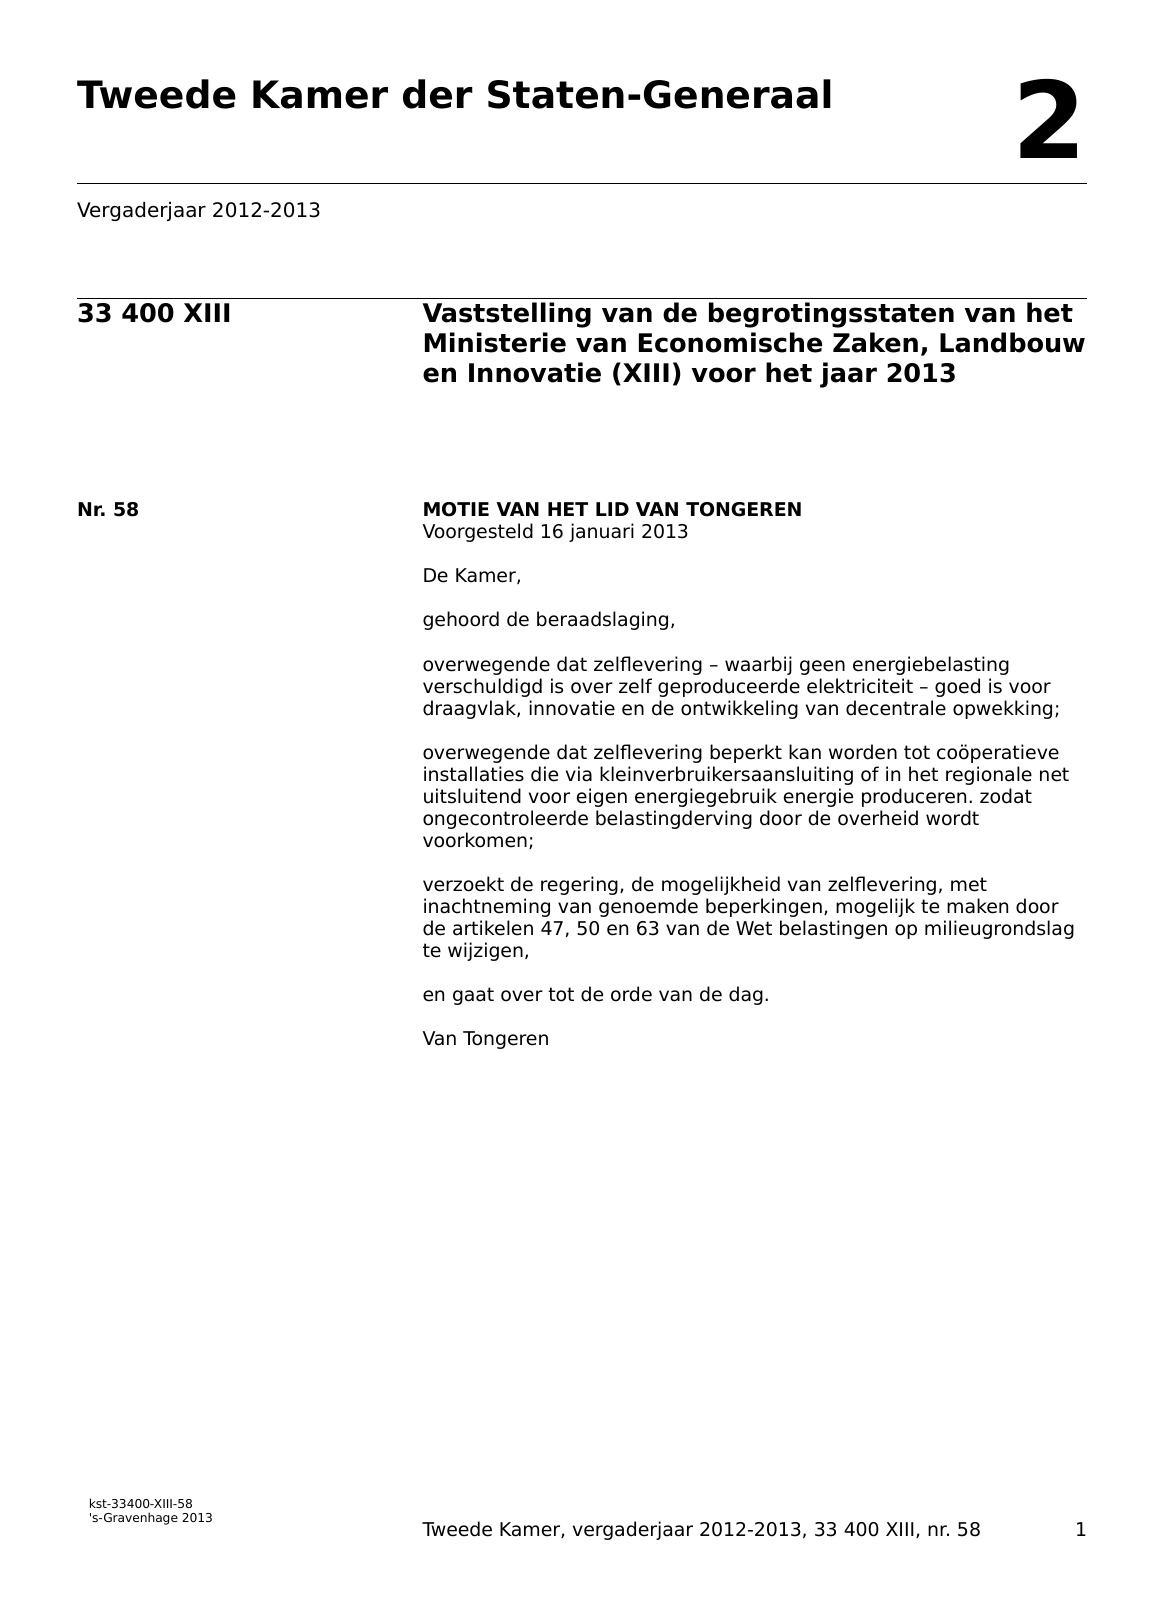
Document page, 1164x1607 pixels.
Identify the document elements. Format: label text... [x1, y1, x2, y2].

text kst-33400-XIII-58 [88, 1497, 323, 1511]
text De Kamer, [422, 565, 1087, 587]
text verzoekt de regering, de mogelijkheid van zelflevering, met inachtneming van genoemde beperkingen, mogelijk te maken door de artikelen 47, 50 en 63 van de Wet belastingen op milieugrondslag te wijzigen, [422, 874, 1087, 962]
text 's-Gravenhage 2013 [88, 1511, 323, 1525]
text en gaat over tot de orde van de dag. [422, 984, 1087, 1006]
subtitle Nr. 58 MOTIE VAN HET LID VAN TONGEREN [77, 499, 1087, 521]
table_cell Vergaderjaar 2012-2013 [77, 184, 1087, 298]
text overwegende dat zelflevering beperkt kan worden tot coöperatieve installaties die via kleinverbruikersaansluiting of in het regionale net uitsluitend voor eigen energiegebruik energie produceren. zodat ongecontroleerde belastingderving door de overheid wordt voorkomen; [422, 742, 1087, 852]
subtitle 33 400 XIII Vaststelling van de begrotingsstaten van het Ministerie van Economische Zaken, Landbouw en Innovatie (XIII) voor het jaar 2013 [77, 299, 1087, 388]
text gehoord de beraadslaging, [422, 609, 1087, 631]
text Van Tongeren [422, 1028, 1087, 1050]
text overwegende dat zelflevering – waarbij geen energiebelasting verschuldigd is over zelf geproduceerde elektriciteit – goed is voor draagvlak, innovatie en de ontwikkeling van decentrale opwekking; [422, 653, 1087, 719]
table_header Tweede Kamer der Staten-Generaal [77, 59, 886, 183]
table_header 2 [886, 59, 1087, 183]
text Voorgesteld 16 januari 2013 [422, 521, 1087, 543]
